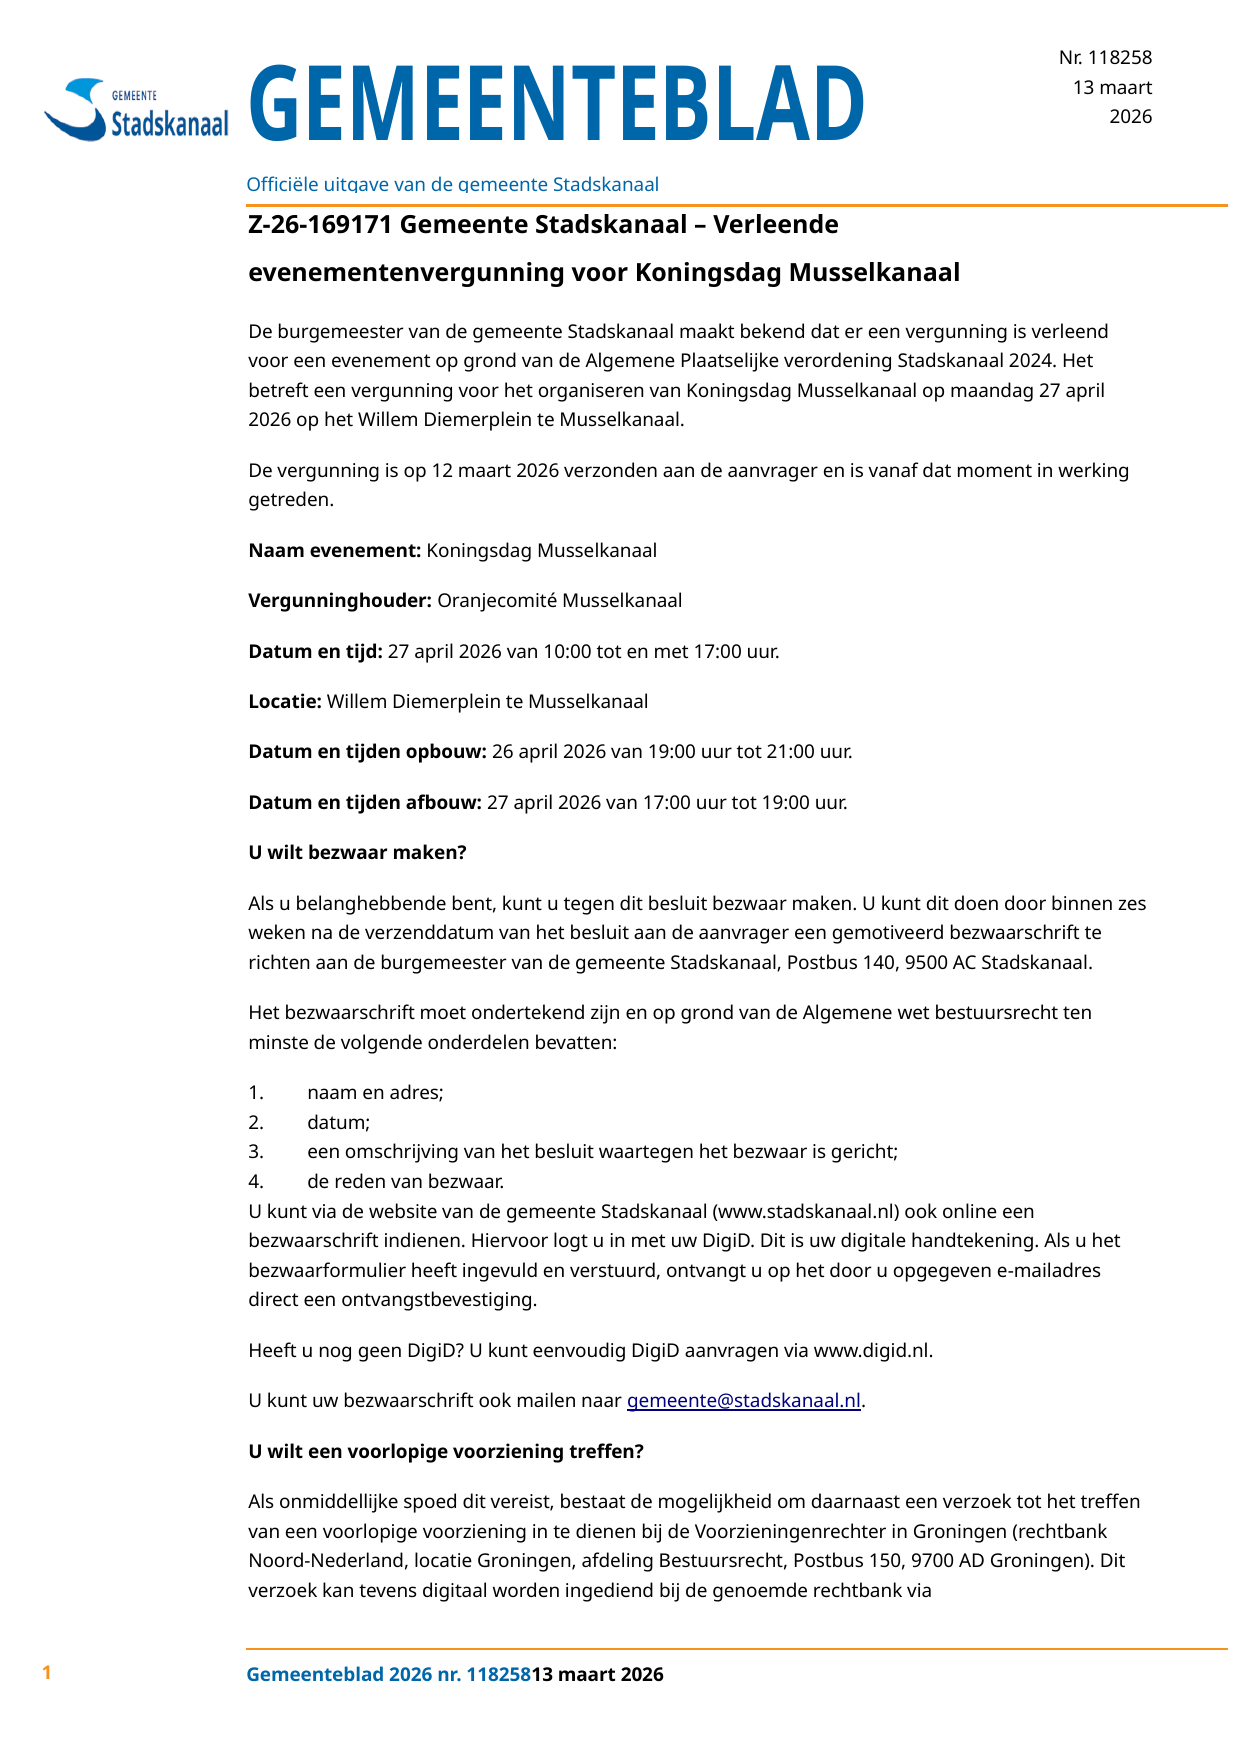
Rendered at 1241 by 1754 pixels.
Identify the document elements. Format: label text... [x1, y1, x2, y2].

text Datum en tijd: 27 april 2026 van 10:00 tot en met 17:00 uur. [248, 638, 1152, 664]
text Het bezwaarschrift moet ondertekend zijn en op grond van de Algemene wet bestuursrecht ten minste de volgende onderdelen bevatten: [248, 999, 1152, 1055]
text Datum en tijden afbouw: 27 april 2026 van 17:00 uur tot 19:00 uur. [248, 789, 1152, 815]
list datum; [248, 1109, 1152, 1135]
picture [41, 47, 231, 172]
text Vergunninghouder: Oranjecomité Musselkanaal [248, 587, 1152, 613]
text Naam evenement: Koningsdag Musselkanaal [248, 537, 1152, 563]
text Z-26-169171 Gemeente Stadskanaal – Verleende evenementenvergunning voor Koningsdag Musselkanaal [248, 207, 1152, 288]
text De burgemeester van de gemeente Stadskanaal maakt bekend dat er een vergunning is verleend voor een evenement op grond van de Algemene Plaatselijke verordening Stadskanaal 2024. Het betreft een vergunning voor het organiseren van Koningsdag Musselkanaal op maandag 27 april 2026 op het Willem Diemerplein te Musselkanaal. [248, 318, 1152, 432]
text Als onmiddellijke spoed dit vereist, bestaat de mogelijkheid om daarnaast een verzoek tot het treffen van een voorlopige voorziening in te dienen bij de Voorzieningenrechter in Groningen (rechtbank Noord-Nederland, locatie Groningen, afdeling Bestuursrecht, Postbus 150, 9700 AD Groningen). Dit verzoek kan tevens digitaal worden ingediend bij de genoemde rechtbank via [248, 1488, 1152, 1603]
list naam en adres; [248, 1079, 1152, 1105]
text Als u belanghebbende bent, kunt u tegen dit besluit bezwaar maken. U kunt dit doen door binnen zes weken na de verzenddatum van het besluit aan de aanvrager een gemotiveerd bezwaarschrift te richten aan de burgemeester van de gemeente Stadskanaal, Postbus 140, 9500 AC Stadskanaal. [248, 890, 1152, 975]
text U kunt via de website van de gemeente Stadskanaal (www.stadskanaal.nl) ook online een bezwaarschrift indienen. Hiervoor logt u in met uw DigiD. Dit is uw digitale handtekening. Als u het bezwaarformulier heeft ingevuld en verstuurd, ontvangt u op het door u opgegeven e‑mailadres direct een ontvangstbevestiging. [248, 1198, 1152, 1312]
list de reden van bezwaar. [248, 1168, 1152, 1194]
text U wilt bezwaar maken? [248, 839, 1152, 865]
text Heeft u nog geen DigiD? U kunt eenvoudig DigiD aanvragen via www.digid.nl. [248, 1337, 1152, 1363]
text U wilt een voorlopige voorziening treffen? [248, 1438, 1152, 1464]
text Locatie: Willem Diemerplein te Musselkanaal [248, 688, 1152, 714]
text U kunt uw bezwaarschrift ook mailen naar gemeente@stadskanaal.nl. [248, 1387, 1152, 1413]
text De vergunning is op 12 maart 2026 verzonden aan de aanvrager en is vanaf dat moment in werking getreden. [248, 457, 1152, 512]
list een omschrijving van het besluit waartegen het bezwaar is gericht; [248, 1139, 1152, 1164]
text Datum en tijden opbouw: 26 april 2026 van 19:00 uur tot 21:00 uur. [248, 739, 1152, 764]
